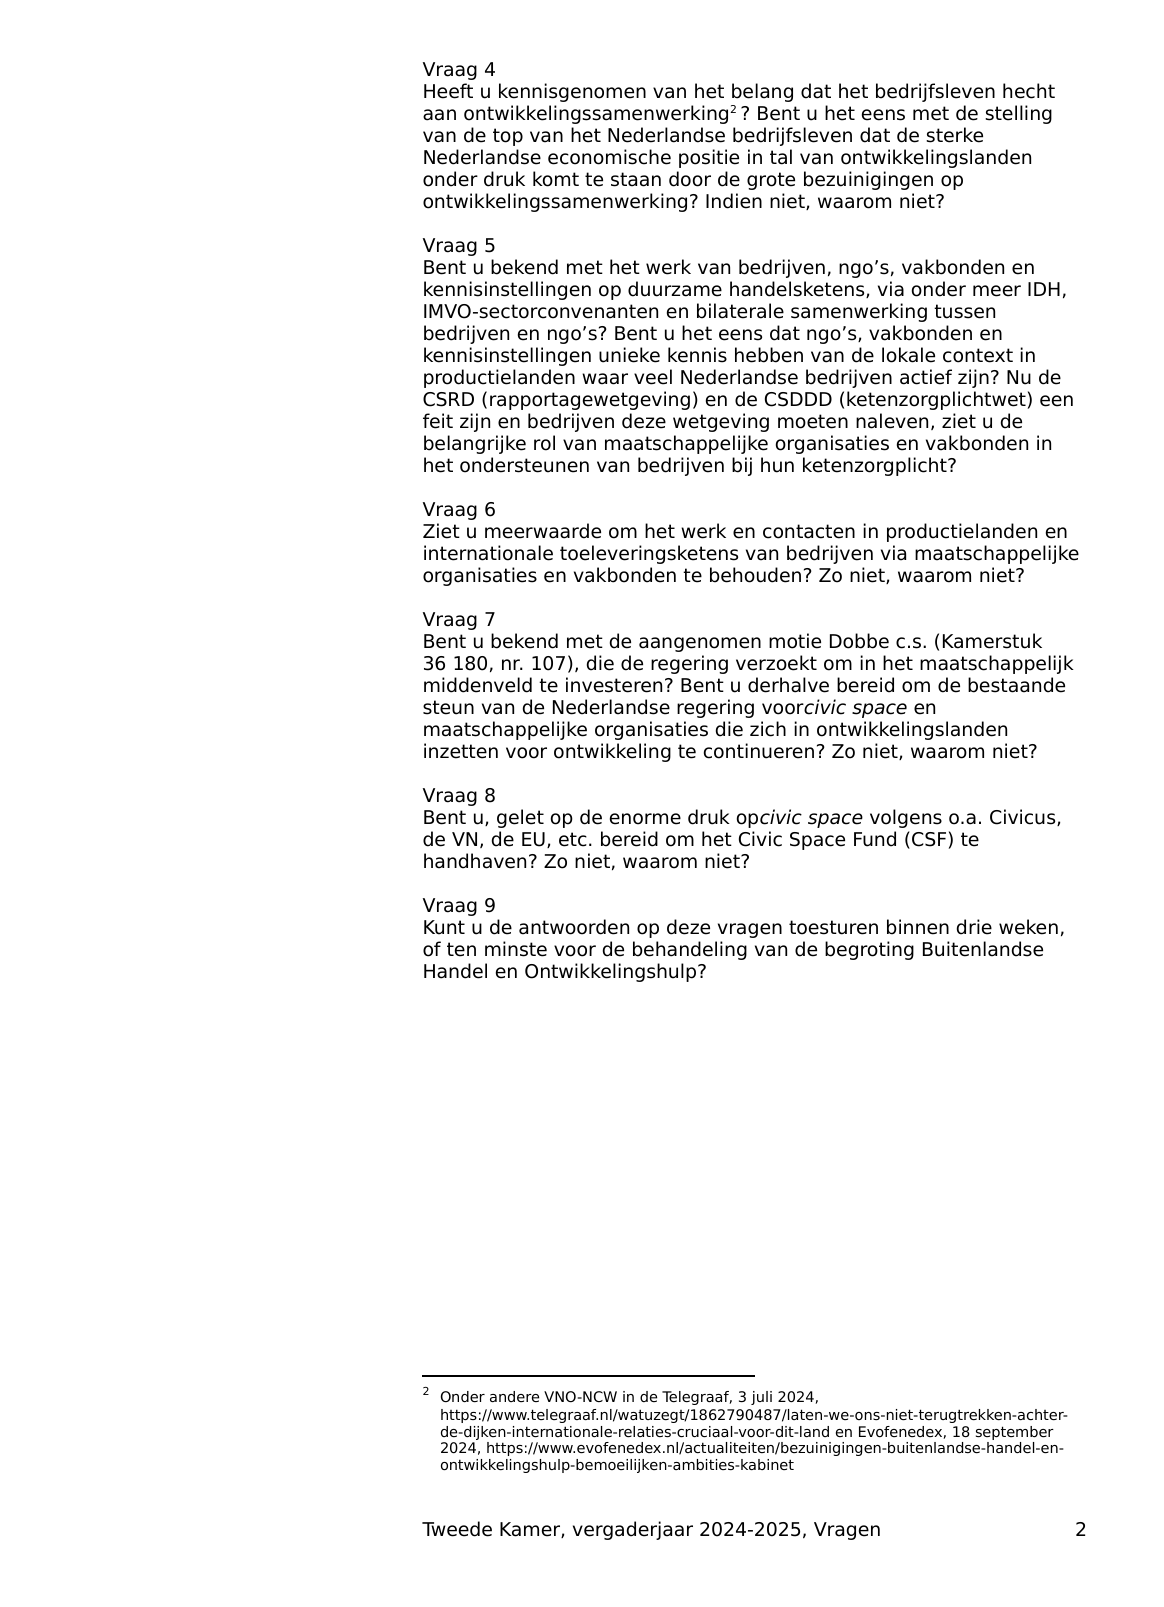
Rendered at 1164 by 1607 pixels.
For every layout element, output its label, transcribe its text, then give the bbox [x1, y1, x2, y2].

text Bent u bekend met het werk van bedrijven, ngo’s, vakbonden en kennisinstellingen op duurzame handelsketens, via onder meer IDH, IMVO-sectorconvenanten en bilaterale samenwerking tussen bedrijven en ngo’s? Bent u het eens dat ngo’s, vakbonden en kennisinstellingen unieke kennis hebben van de lokale context in productielanden waar veel Nederlandse bedrijven actief zijn? Nu de CSRD (rapportagewetgeving) en de CSDDD (ketenzorgplichtwet) een feit zijn en bedrijven deze wetgeving moeten naleven, ziet u de belangrijke rol van maatschappelijke organisaties en vakbonden in het ondersteunen van bedrijven bij hun ketenzorgplicht? [422, 257, 1087, 477]
text Vraag 7 [422, 609, 1087, 631]
text Vraag 4 [422, 59, 1087, 81]
text Onder andere VNO-NCW in de Telegraaf, 3 juli 2024, https://www.telegraaf.nl/watuzegt/1862790487/laten-we-ons-niet-terugtrekken-achter-de-dijken-internationale-relaties-cruciaal-voor-dit-land en Evofenedex, 18 september 2024, https://www.evofenedex.nl/actualiteiten/bezuinigingen-buitenlandse-handel-en-ontwikkelingshulp-bemoeilijken-ambities-kabinet [422, 1385, 1087, 1474]
text Bent u, gelet op de enorme druk opcivic space volgens o.a. Civicus, de VN, de EU, etc. bereid om het Civic Space Fund (CSF) te handhaven? Zo niet, waarom niet? [422, 807, 1087, 873]
text Vraag 5 [422, 235, 1087, 257]
text Bent u bekend met de aangenomen motie Dobbe c.s. (Kamerstuk 36 180, nr. 107), die de regering verzoekt om in het maatschappelijk middenveld te investeren? Bent u derhalve bereid om de bestaande steun van de Nederlandse regering voorcivic space en maatschappelijke organisaties die zich in ontwikkelingslanden inzetten voor ontwikkeling te continueren? Zo niet, waarom niet? [422, 631, 1087, 763]
text Heeft u kennisgenomen van het belang dat het bedrijfsleven hecht aan ontwikkelingssamenwerking? Bent u het eens met de stelling van de top van het Nederlandse bedrijfsleven dat de sterke Nederlandse economische positie in tal van ontwikkelingslanden onder druk komt te staan door de grote bezuinigingen op ontwikkelingssamenwerking? Indien niet, waarom niet? [422, 81, 1087, 213]
text Kunt u de antwoorden op deze vragen toesturen binnen drie weken, of ten minste voor de behandeling van de begroting Buitenlandse Handel en Ontwikkelingshulp? [422, 917, 1087, 983]
text Vraag 9 [422, 895, 1087, 917]
text Vraag 8 [422, 785, 1087, 807]
text Vraag 6 [422, 499, 1087, 521]
text Ziet u meerwaarde om het werk en contacten in productielanden en internationale toeleveringsketens van bedrijven via maatschappelijke organisaties en vakbonden te behouden? Zo niet, waarom niet? [422, 521, 1087, 587]
